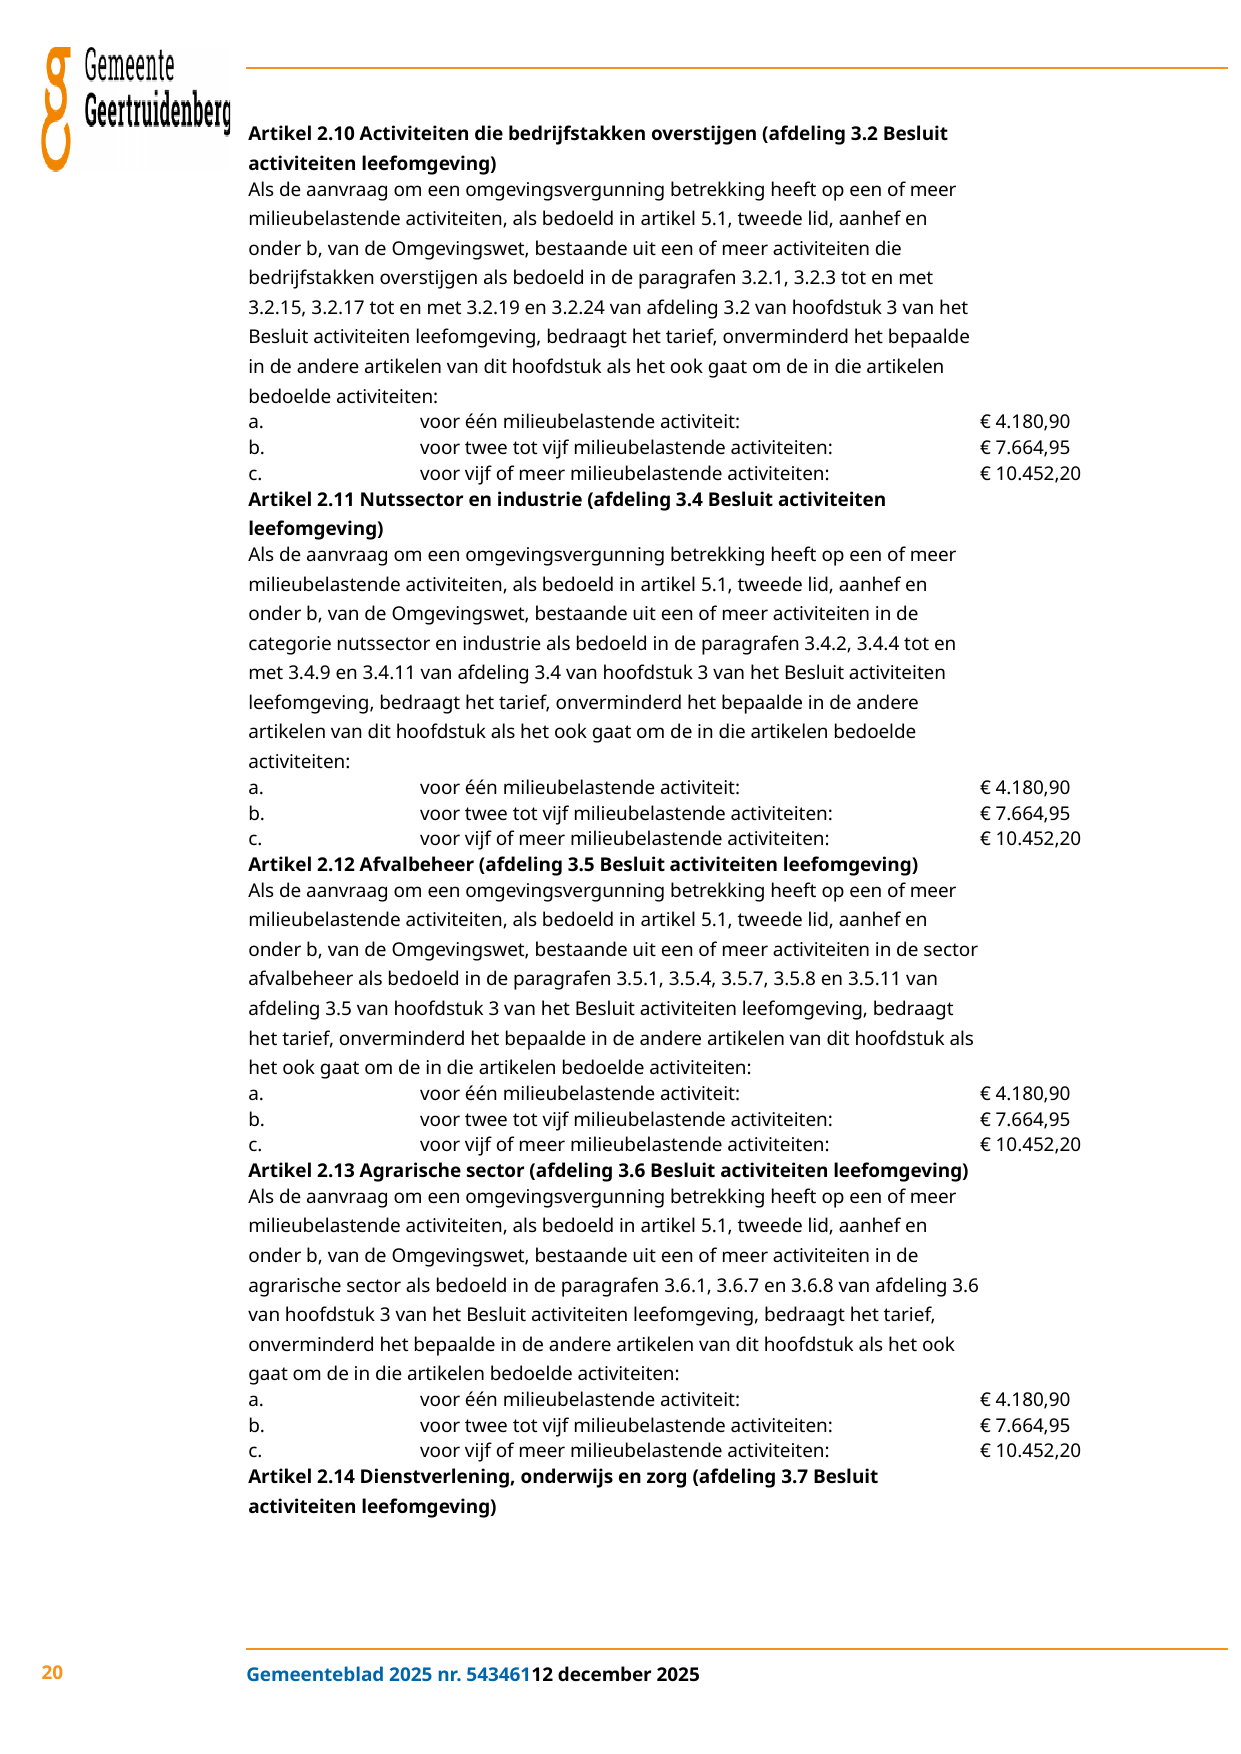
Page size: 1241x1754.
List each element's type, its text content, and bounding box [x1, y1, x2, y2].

table_cell b. [248, 1106, 420, 1132]
table_cell Artikel 2.10 Activiteiten die bedrijfstakken overstijgen (afdeling 3.2 Besluit activiteiten leefomgeving) [248, 121, 980, 176]
table_cell € 10.452,20 [980, 1132, 1152, 1157]
table_cell [980, 541, 1152, 774]
table_cell € 4.180,90 [980, 774, 1152, 800]
table_cell voor twee tot vijf milieubelastende activiteiten: [420, 1412, 980, 1438]
table_cell Artikel 2.11 Nutssector en industrie (afdeling 3.4 Besluit activiteiten leefomgeving) [248, 486, 980, 541]
table_cell voor twee tot vijf milieubelastende activiteiten: [420, 800, 980, 825]
table_cell € 4.180,90 [980, 1080, 1152, 1106]
table_cell voor één milieubelastende activiteit: [420, 409, 980, 434]
table_cell [980, 486, 1152, 541]
table_cell voor twee tot vijf milieubelastende activiteiten: [420, 1106, 980, 1132]
table_cell Als de aanvraag om een omgevingsvergunning betrekking heeft op een of meer milieubelastende activiteiten, als bedoeld in artikel 5.1, tweede lid, aanhef en onder b, van de Omgevingswet, bestaande uit een of meer activiteiten in de agrarische sector als bedoeld in de paragrafen 3.6.1, 3.6.7 en 3.6.8 van afdeling 3.6 van hoofdstuk 3 van het Besluit activiteiten leefomgeving, bedraagt het tarief, onverminderd het bepaalde in de andere artikelen van dit hoofdstuk als het ook gaat om de in die artikelen bedoelde activiteiten: [248, 1183, 980, 1386]
table_cell b. [248, 1412, 420, 1438]
table_cell voor vijf of meer milieubelastende activiteiten: [420, 1132, 980, 1157]
table_cell € 10.452,20 [980, 460, 1152, 486]
table_cell € 10.452,20 [980, 825, 1152, 851]
table_cell b. [248, 434, 420, 460]
table_cell b. [248, 800, 420, 825]
table_cell voor één milieubelastende activiteit: [420, 1386, 980, 1412]
table_cell a. [248, 1080, 420, 1106]
table_cell [980, 121, 1152, 176]
table_cell € 7.664,95 [980, 434, 1152, 460]
table_cell € 10.452,20 [980, 1438, 1152, 1463]
table_cell [980, 1183, 1152, 1386]
table_cell € 7.664,95 [980, 800, 1152, 825]
table_cell Artikel 2.14 Dienstverlening, onderwijs en zorg (afdeling 3.7 Besluit activiteiten leefomgeving) [248, 1464, 980, 1519]
table_cell Als de aanvraag om een omgevingsvergunning betrekking heeft op een of meer milieubelastende activiteiten, als bedoeld in artikel 5.1, tweede lid, aanhef en onder b, van de Omgevingswet, bestaande uit een of meer activiteiten in de categorie nutssector en industrie als bedoeld in de paragrafen 3.4.2, 3.4.4 tot en met 3.4.9 en 3.4.11 van afdeling 3.4 van hoofdstuk 3 van het Besluit activiteiten leefomgeving, bedraagt het tarief, onverminderd het bepaalde in de andere artikelen van dit hoofdstuk als het ook gaat om de in die artikelen bedoelde activiteiten: [248, 541, 980, 774]
table_cell [420, 95, 980, 121]
table_cell Als de aanvraag om een omgevingsvergunning betrekking heeft op een of meer milieubelastende activiteiten, als bedoeld in artikel 5.1, tweede lid, aanhef en onder b, van de Omgevingswet, bestaande uit een of meer activiteiten in de sector afvalbeheer als bedoeld in de paragrafen 3.5.1, 3.5.4, 3.5.7, 3.5.8 en 3.5.11 van afdeling 3.5 van hoofdstuk 3 van het Besluit activiteiten leefomgeving, bedraagt het tarief, onverminderd het bepaalde in de andere artikelen van dit hoofdstuk als het ook gaat om de in die artikelen bedoelde activiteiten: [248, 877, 980, 1080]
table_cell a. [248, 1386, 420, 1412]
table_cell € 4.180,90 [980, 1386, 1152, 1412]
table_cell Artikel 2.12 Afvalbeheer (afdeling 3.5 Besluit activiteiten leefomgeving) [248, 851, 980, 877]
table_cell € 4.180,90 [980, 409, 1152, 434]
table_cell c. [248, 1438, 420, 1463]
table_cell a. [248, 409, 420, 434]
table_cell [980, 877, 1152, 1080]
table_cell voor vijf of meer milieubelastende activiteiten: [420, 1438, 980, 1463]
table_cell voor één milieubelastende activiteit: [420, 1080, 980, 1106]
table_cell c. [248, 825, 420, 851]
table_cell [980, 1464, 1152, 1519]
table_cell [248, 95, 420, 121]
table_cell Als de aanvraag om een omgevingsvergunning betrekking heeft op een of meer milieubelastende activiteiten, als bedoeld in artikel 5.1, tweede lid, aanhef en onder b, van de Omgevingswet, bestaande uit een of meer activiteiten die bedrijfstakken overstijgen als bedoeld in de paragrafen 3.2.1, 3.2.3 tot en met 3.2.15, 3.2.17 tot en met 3.2.19 en 3.2.24 van afdeling 3.2 van hoofdstuk 3 van het Besluit activiteiten leefomgeving, bedraagt het tarief, onverminderd het bepaalde in de andere artikelen van dit hoofdstuk als het ook gaat om de in die artikelen bedoelde activiteiten: [248, 176, 980, 409]
table_cell c. [248, 1132, 420, 1157]
table_cell voor vijf of meer milieubelastende activiteiten: [420, 825, 980, 851]
table_cell € 7.664,95 [980, 1412, 1152, 1438]
table_cell [980, 851, 1152, 877]
table_cell [980, 95, 1152, 121]
picture [41, 47, 231, 172]
table_cell Artikel 2.13 Agrarische sector (afdeling 3.6 Besluit activiteiten leefomgeving) [248, 1157, 980, 1183]
table_cell € 7.664,95 [980, 1106, 1152, 1132]
table_cell c. [248, 460, 420, 486]
table_cell voor één milieubelastende activiteit: [420, 774, 980, 800]
table_cell voor twee tot vijf milieubelastende activiteiten: [420, 434, 980, 460]
table_cell a. [248, 774, 420, 800]
table_cell [980, 176, 1152, 409]
table_cell voor vijf of meer milieubelastende activiteiten: [420, 460, 980, 486]
table_cell [980, 1157, 1152, 1183]
